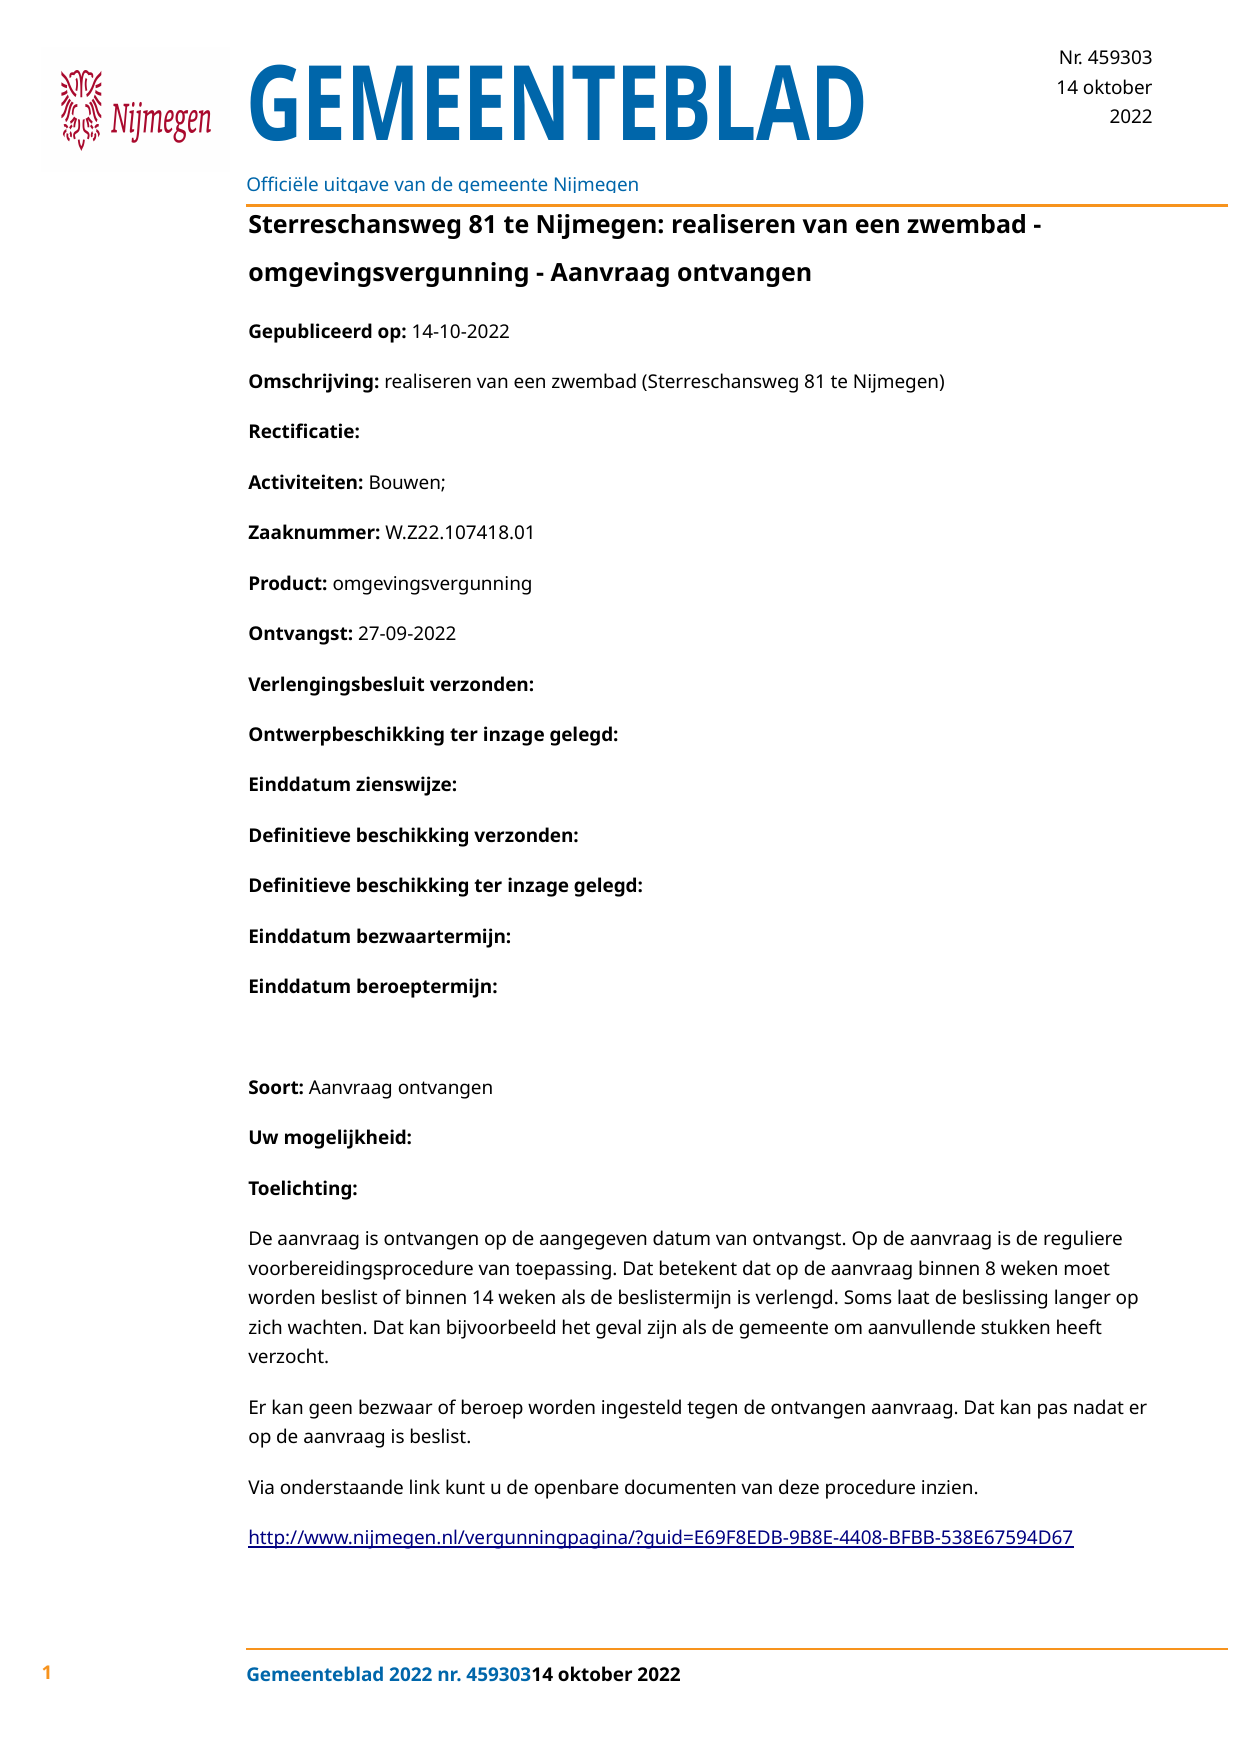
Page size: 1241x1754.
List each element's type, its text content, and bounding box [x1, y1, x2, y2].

text Toelichting: [248, 1175, 1152, 1201]
text Omschrijving: realiseren van een zwembad (Sterreschansweg 81 te Nijmegen) [248, 368, 1152, 394]
text Ontvangst: 27-09-2022 [248, 620, 1152, 646]
text Einddatum bezwaartermijn: [248, 923, 1152, 949]
text Einddatum zienswijze: [248, 772, 1152, 797]
picture [41, 47, 231, 172]
text Definitieve beschikking ter inzage gelegd: [248, 872, 1152, 898]
text Verlengingsbesluit verzonden: [248, 671, 1152, 697]
text Definitieve beschikking verzonden: [248, 822, 1152, 848]
text http://www.nijmegen.nl/vergunningpagina/?guid=E69F8EDB-9B8E-4408-BFBB-538E67594D67 [248, 1524, 1152, 1550]
text Uw mogelijkheid: [248, 1124, 1152, 1150]
text De aanvraag is ontvangen op de aangegeven datum van ontvangst. Op de aanvraag is de reguliere voorbereidingsprocedure van toepassing. Dat betekent dat op de aanvraag binnen 8 weken moet worden beslist of binnen 14 weken als de beslistermijn is verlengd. Soms laat de beslissing langer op zich wachten. Dat kan bijvoorbeeld het geval zijn als de gemeente om aanvullende stukken heeft verzocht. [248, 1225, 1152, 1369]
text Sterreschansweg 81 te Nijmegen: realiseren van een zwembad - omgevingsvergunning - Aanvraag ontvangen [248, 207, 1152, 288]
text Soort: Aanvraag ontvangen [248, 1074, 1152, 1100]
text Via onderstaande link kunt u de openbare documenten van deze procedure inzien. [248, 1474, 1152, 1500]
text Zaaknummer: W.Z22.107418.01 [248, 519, 1152, 545]
text Er kan geen bezwaar of beroep worden ingesteld tegen de ontvangen aanvraag. Dat kan pas nadat er op de aanvraag is beslist. [248, 1394, 1152, 1449]
text Activiteiten: Bouwen; [248, 469, 1152, 495]
text Rectificatie: [248, 419, 1152, 444]
text Ontwerpbeschikking ter inzage gelegd: [248, 721, 1152, 747]
text Product: omgevingsvergunning [248, 570, 1152, 596]
text Gepubliceerd op: 14-10-2022 [248, 318, 1152, 344]
text Einddatum beroeptermijn: [248, 973, 1152, 999]
